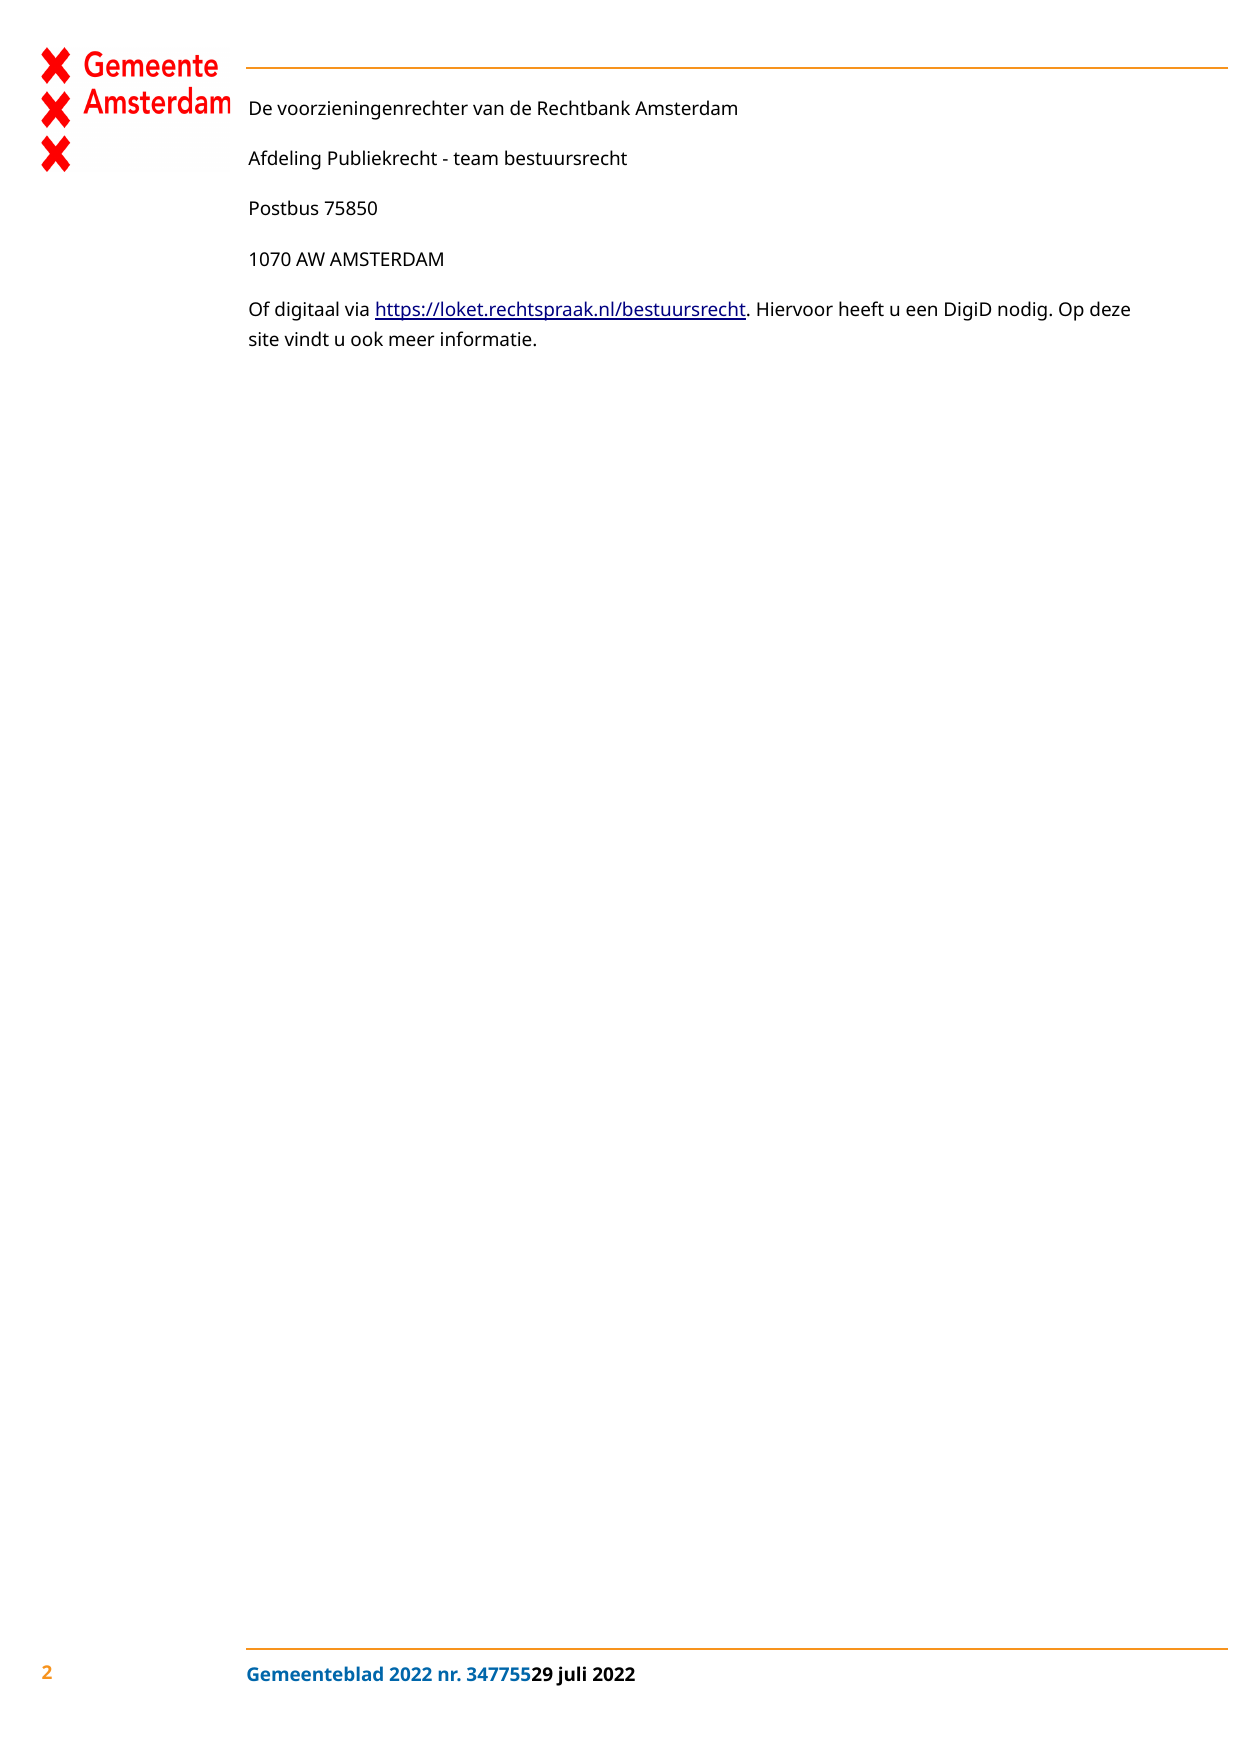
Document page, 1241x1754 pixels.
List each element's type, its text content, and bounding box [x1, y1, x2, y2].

picture [41, 47, 231, 172]
text Afdeling Publiekrecht - team bestuursrecht [248, 145, 1152, 171]
text Postbus 75850 [248, 196, 1152, 221]
text 1070 AW AMSTERDAM [248, 246, 1152, 272]
text De voorzieningenrechter van de Rechtbank Amsterdam [248, 95, 1152, 121]
text Of digitaal via https://loket.rechtspraak.nl/bestuursrecht. Hiervoor heeft u een DigiD nodig. Op deze site vindt u ook meer informatie. [248, 296, 1152, 352]
